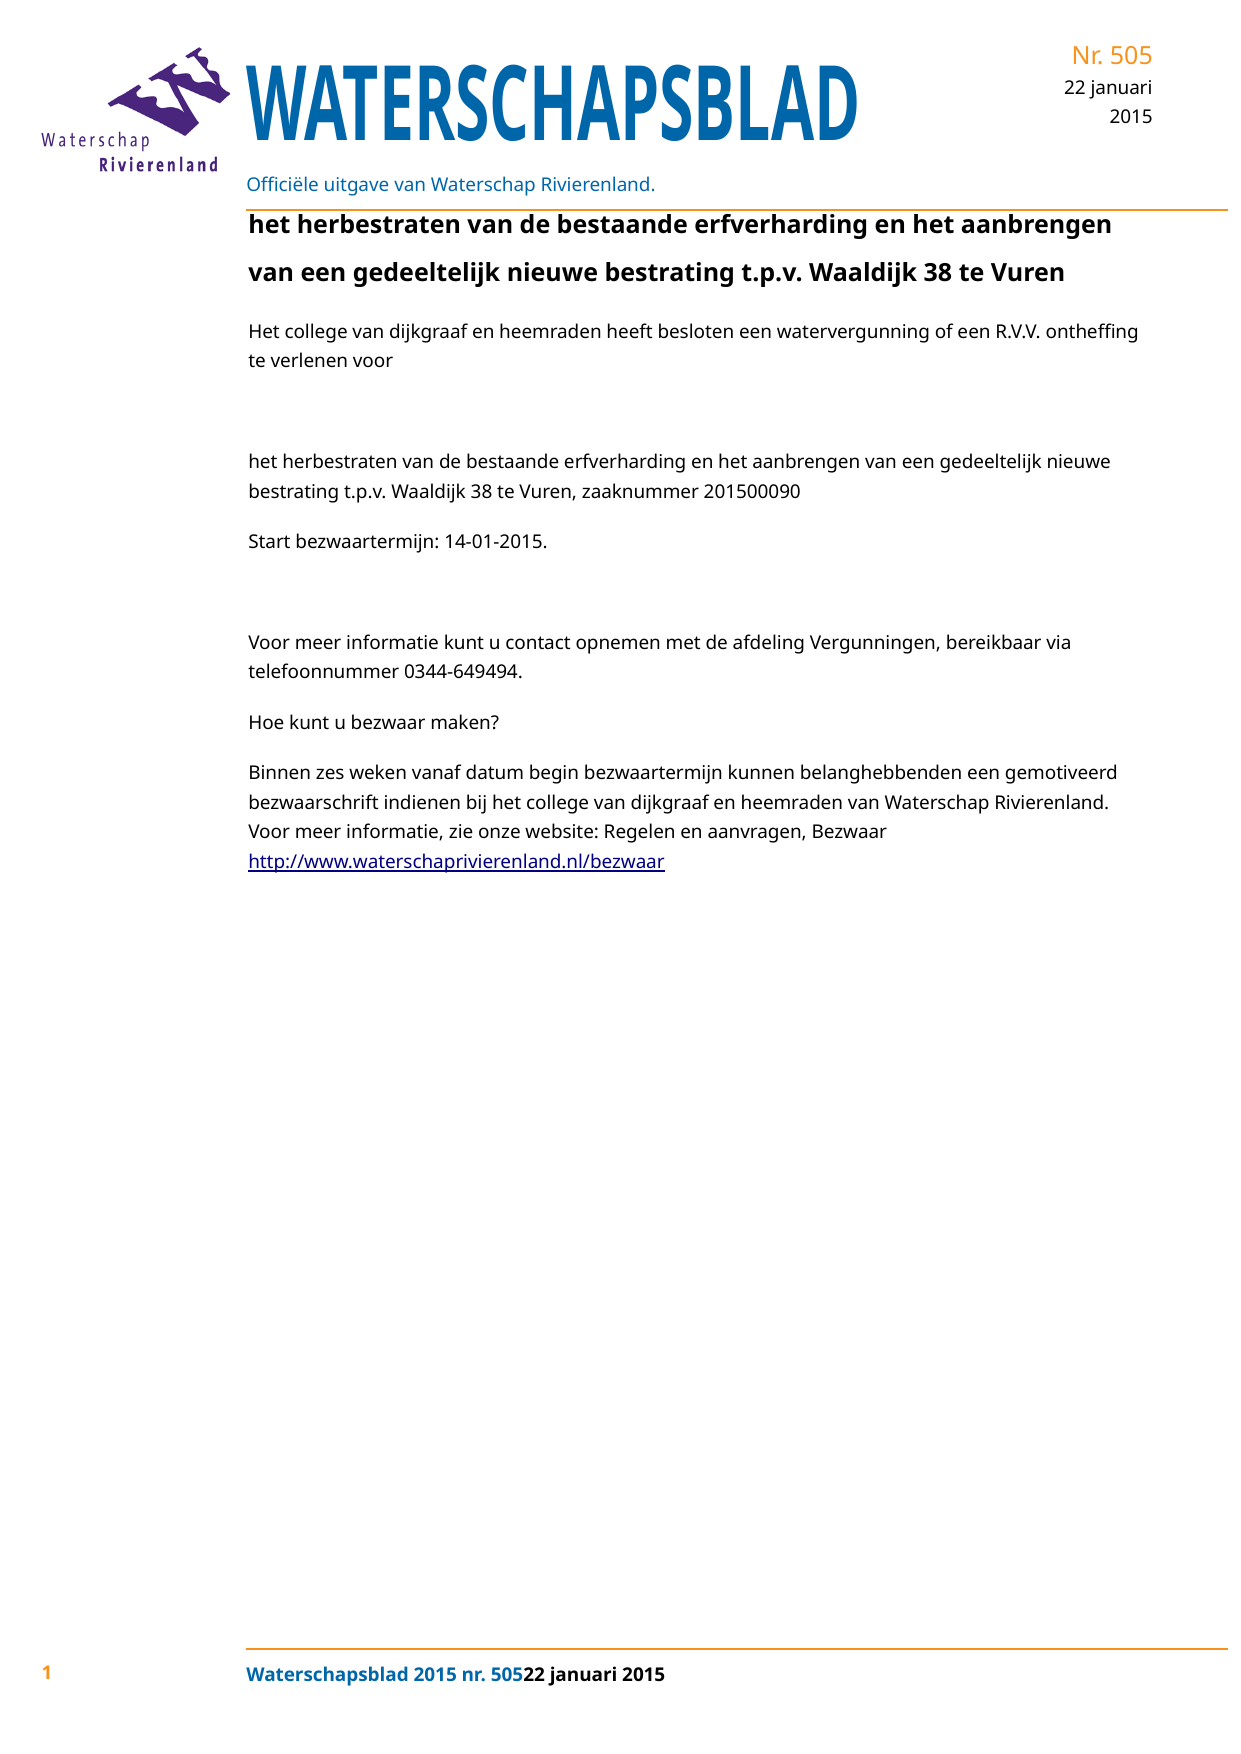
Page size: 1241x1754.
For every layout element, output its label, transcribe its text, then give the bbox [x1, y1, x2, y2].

text Start bezwaartermijn: 14-01-2015. [248, 528, 1152, 554]
text Voor meer informatie kunt u contact opnemen met de afdeling Vergunningen, bereikbaar via telefoonnummer 0344-649494. [248, 629, 1152, 684]
text Binnen zes weken vanaf datum begin bezwaartermijn kunnen belanghebbenden een gemotiveerd bezwaarschrift indienen bij het college van dijkgraaf en heemraden van Waterschap Rivierenland. Voor meer informatie, zie onze website: Regelen en aanvragen, Bezwaar http://www.waterschaprivierenland.nl/bezwaar [248, 759, 1152, 874]
text het herbestraten van de bestaande erfverharding en het aanbrengen van een gedeeltelijk nieuwe bestrating t.p.v. Waaldijk 38 te Vuren [248, 211, 1152, 288]
text het herbestraten van de bestaande erfverharding en het aanbrengen van een gedeeltelijk nieuwe bestrating t.p.v. Waaldijk 38 te Vuren, zaaknummer 201500090 [248, 448, 1152, 504]
picture [41, 47, 231, 172]
text Hoe kunt u bezwaar maken? [248, 709, 1152, 735]
text Het college van dijkgraaf en heemraden heeft besloten een watervergunning of een R.V.V. ontheffing te verlenen voor [248, 318, 1152, 373]
